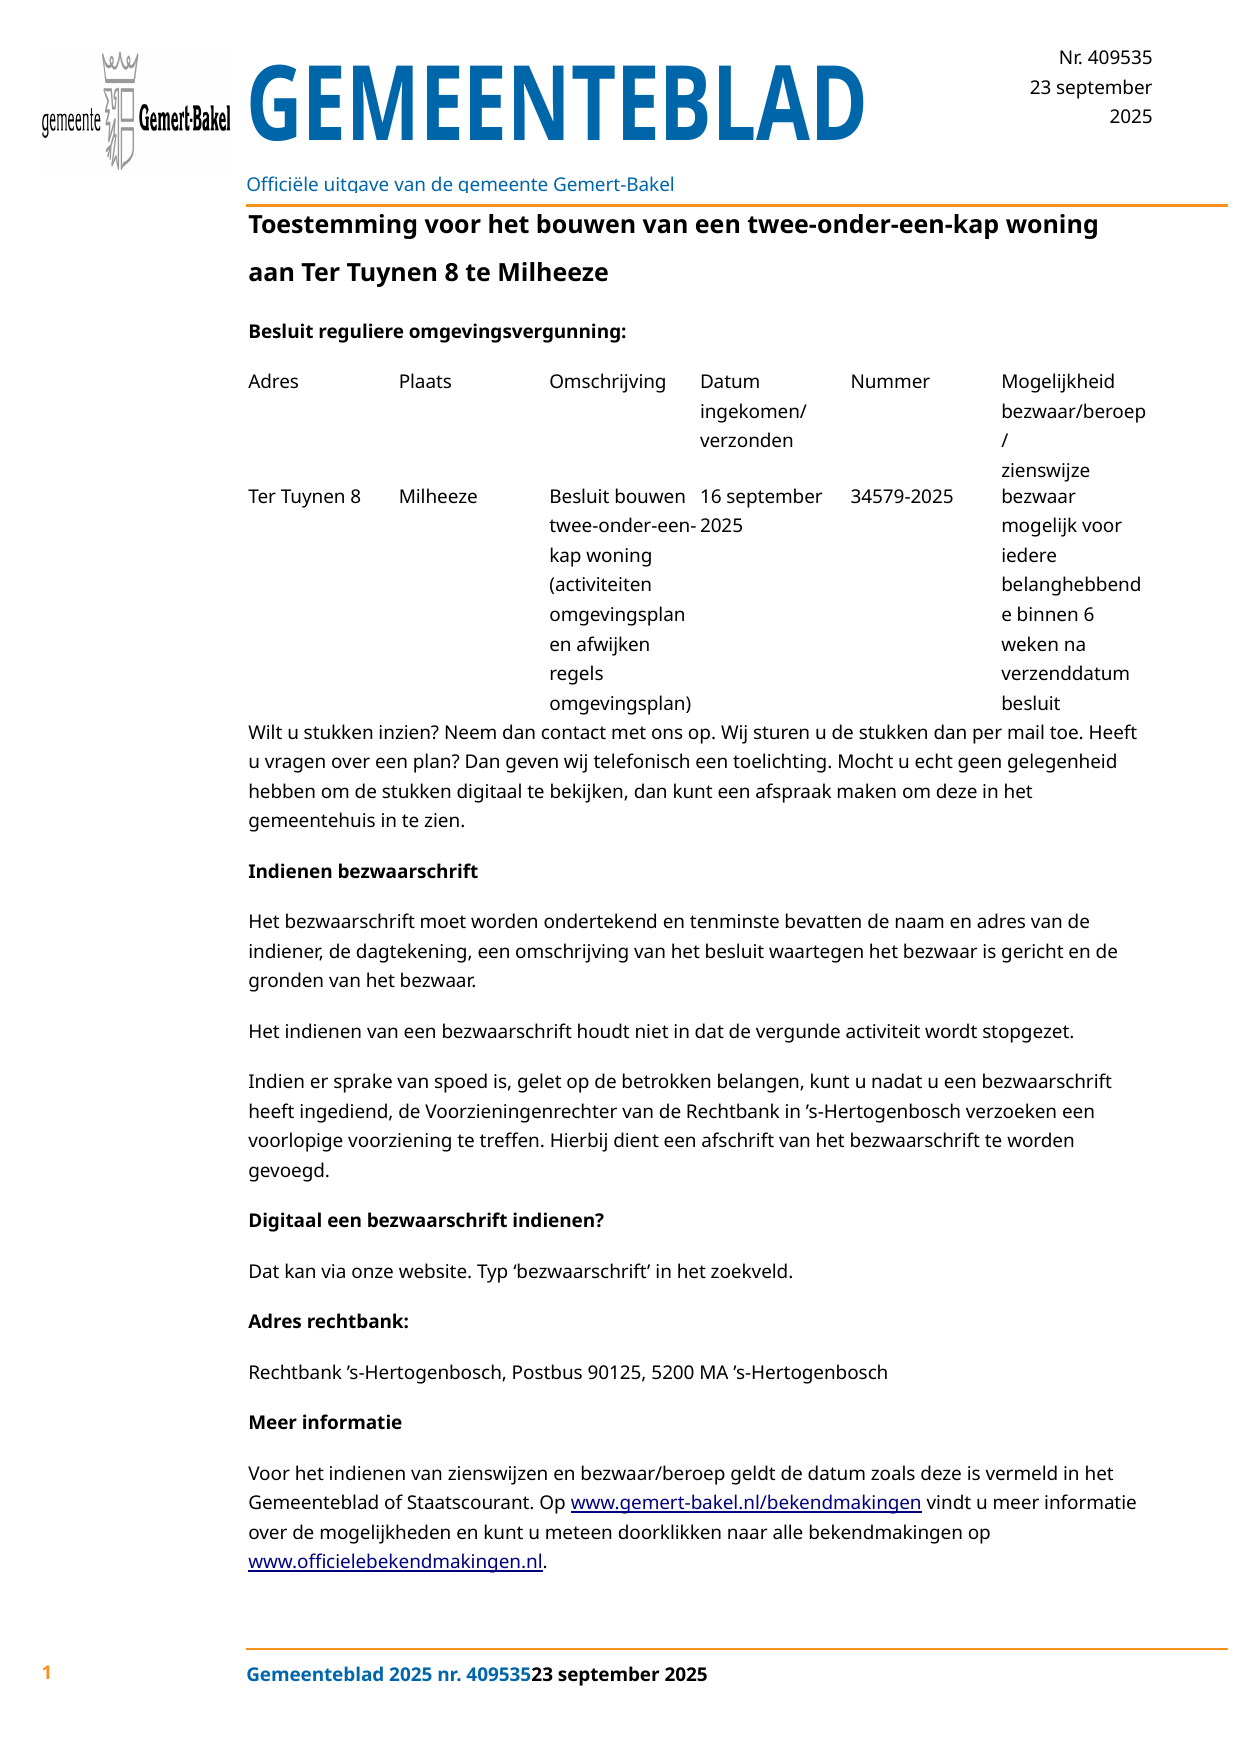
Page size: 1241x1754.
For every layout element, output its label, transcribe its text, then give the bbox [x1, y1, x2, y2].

table_header Plaats [399, 369, 549, 483]
text Het indienen van een bezwaarschrift houdt niet in dat de vergunde activiteit wordt stopgezet. [248, 1018, 1152, 1044]
text Toestemming voor het bouwen van een twee-onder-een-kap woning aan Ter Tuynen 8 te Milheeze [248, 207, 1152, 288]
text Indienen bezwaarschrift [248, 858, 1152, 884]
text Meer informatie [248, 1409, 1152, 1435]
table_header Omschrijving [549, 369, 700, 483]
text Wilt u stukken inzien? Neem dan contact met ons op. Wij sturen u de stukken dan per mail toe. Heeft u vragen over een plan? Dan geven wij telefonisch een toelichting. Mocht u echt geen gelegenheid hebben om de stukken digitaal te bekijken, dan kunt een afspraak maken om deze in het gemeentehuis in te zien. [248, 719, 1152, 833]
text Voor het indienen van zienswijzen en bezwaar/beroep geldt de datum zoals deze is vermeld in het Gemeenteblad of Staatscourant. Op www.gemert-bakel.nl/bekendmakingen vindt u meer informatie over de mogelijkheden en kunt u meteen doorklikken naar alle bekendmakingen op www.officielebekendmakingen.nl. [248, 1460, 1152, 1574]
table_header Adres [248, 369, 398, 483]
text Rechtbank ’s-Hertogenbosch, Postbus 90125, 5200 MA ’s-Hertogenbosch [248, 1359, 1152, 1385]
table_cell Besluit bouwen twee-onder-een-kap woning (activiteiten omgevingsplan en afwijken regels omgevingsplan) [549, 483, 700, 716]
table_header Mogelijkheid bezwaar/beroep/ zienswijze [1001, 369, 1152, 483]
table_header Nummer [850, 369, 1001, 483]
picture [41, 47, 231, 172]
text Indien er sprake van spoed is, gelet op de betrokken belangen, kunt u nadat u een bezwaarschrift heeft ingediend, de Voorzieningenrechter van de Rechtbank in ’s-Hertogenbosch verzoeken een voorlopige voorziening te treffen. Hierbij dient een afschrift van het bezwaarschrift te worden gevoegd. [248, 1068, 1152, 1183]
text Het bezwaarschrift moet worden ondertekend en tenminste bevatten de naam en adres van de indiener, de dagtekening, een omschrijving van het besluit waartegen het bezwaar is gericht en de gronden van het bezwaar. [248, 908, 1152, 993]
table_cell bezwaar mogelijk voor iedere belanghebbende binnen 6 weken na verzenddatum besluit [1001, 483, 1152, 716]
table_cell 34579-2025 [850, 483, 1001, 716]
table_cell Milheeze [399, 483, 549, 716]
text Besluit reguliere omgevingsvergunning: [248, 318, 1152, 344]
text Dat kan via onze website. Typ ‘bezwaarschrift’ in het zoekveld. [248, 1258, 1152, 1284]
text Digitaal een bezwaarschrift indienen? [248, 1208, 1152, 1233]
table_header Datum ingekomen/ verzonden [700, 369, 850, 483]
table_cell 16 september 2025 [700, 483, 850, 716]
text Adres rechtbank: [248, 1308, 1152, 1334]
table_cell Ter Tuynen 8 [248, 483, 398, 716]
